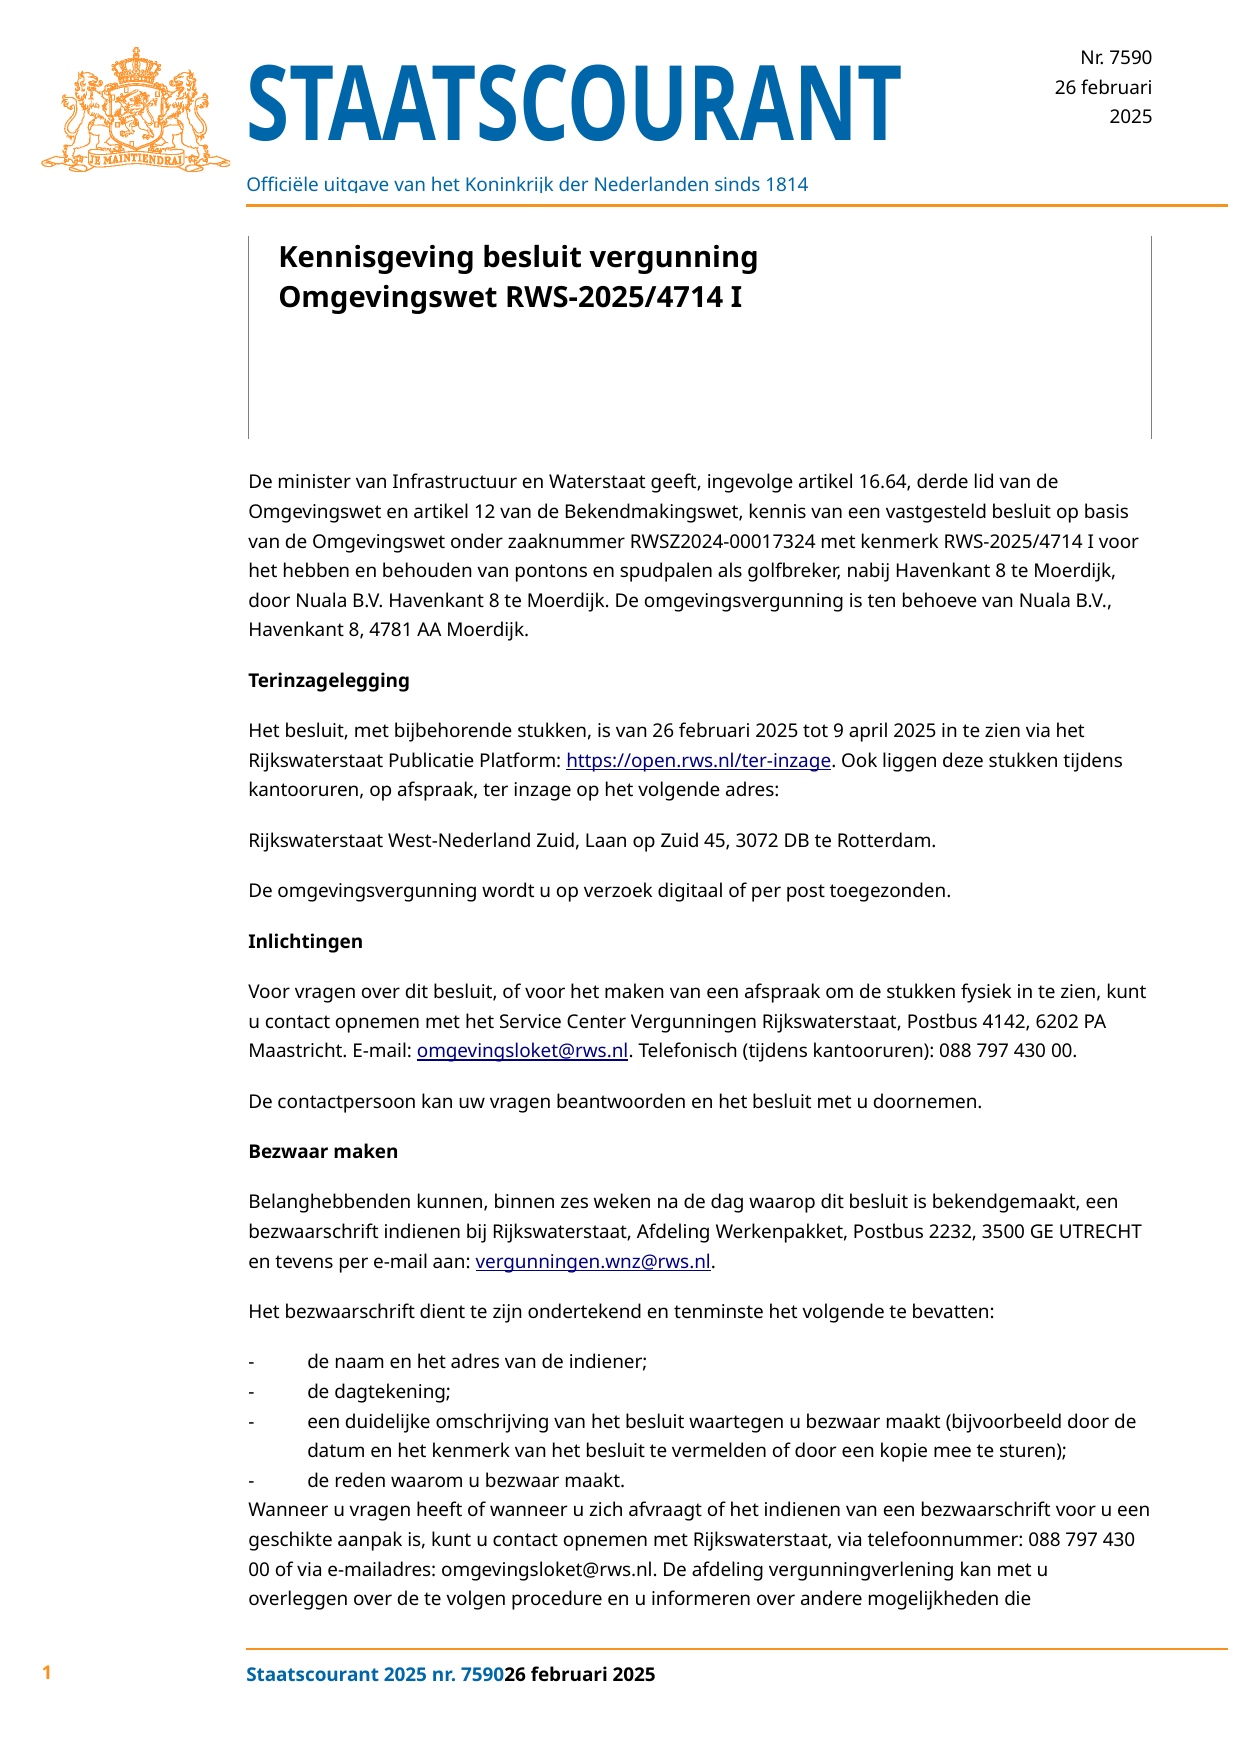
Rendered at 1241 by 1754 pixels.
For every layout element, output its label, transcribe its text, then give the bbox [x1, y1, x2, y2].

picture [912, 236, 1090, 414]
text Terinzagelegging [248, 667, 1152, 693]
list de reden waarom u bezwaar maakt. [248, 1467, 1152, 1493]
text Inlichtingen [248, 928, 1152, 953]
list de naam en het adres van de indiener; [248, 1349, 1152, 1374]
text De omgevingsvergunning wordt u op verzoek digitaal of per post toegezonden. [248, 877, 1152, 903]
text De minister van Infrastructuur en Waterstaat geeft, ingevolge artikel 16.64, derde lid van de Omgevingswet en artikel 12 van de Bekendmakingswet, kennis van een vastgesteld besluit op basis van de Omgevingswet onder zaaknummer RWSZ2024-00017324 met kenmerk RWS-2025/4714 I voor het hebben en behouden van pontons en spudpalen als golfbreker, nabij Havenkant 8 te Moerdijk, door Nuala B.V. Havenkant 8 te Moerdijk. De omgevingsvergunning is ten behoeve van Nuala B.V., Havenkant 8, 4781 AA Moerdijk. [248, 469, 1152, 642]
text Wanneer u vragen heeft of wanneer u zich afvraagt of het indienen van een bezwaarschrift voor u een geschikte aanpak is, kunt u contact opnemen met Rijkswaterstaat, via telefoonnummer: 088 797 430 00 of via e-mailadres: omgevingsloket@rws.nl. De afdeling vergunningverlening kan met u overleggen over de te volgen procedure en u informeren over andere mogelijkheden die [248, 1497, 1152, 1611]
text De contactpersoon kan uw vragen beantwoorden en het besluit met u doornemen. [248, 1088, 1152, 1113]
text Voor vragen over dit besluit, of voor het maken van een afspraak om de stukken fysiek in te zien, kunt u contact opnemen met het Service Center Vergunningen Rijkswaterstaat, Postbus 4142, 6202 PA Maastricht. E-mail: omgevingsloket@rws.nl. Telefonisch (tijdens kantooruren): 088 797 430 00. [248, 978, 1152, 1063]
text Rijkswaterstaat West-Nederland Zuid, Laan op Zuid 45, 3072 DB te Rotterdam. [248, 827, 1152, 853]
list de dagtekening; [248, 1378, 1152, 1404]
text Belanghebbenden kunnen, binnen zes weken na de dag waarop dit besluit is bekendgemaakt, een bezwaarschrift indienen bij Rijkswaterstaat, Afdeling Werkenpakket, Postbus 2232, 3500 GE UTRECHT en tevens per e-mail aan: vergunningen.wnz@rws.nl. [248, 1189, 1152, 1273]
list een duidelijke omschrijving van het besluit waartegen u bezwaar maakt (bijvoorbeeld door de datum en het kenmerk van het besluit te vermelden of door een kopie mee te sturen); [248, 1408, 1152, 1463]
table_header [850, 414, 1151, 439]
text Bezwaar maken [248, 1138, 1152, 1164]
table_header Kennisgeving besluit vergunning Omgevingswet RWS-2025/4714 I [249, 236, 850, 439]
picture [41, 47, 231, 172]
text Het besluit, met bijbehorende stukken, is van 26 februari 2025 tot 9 april 2025 in te zien via het Rijkswaterstaat Publicatie Platform: https://open.rws.nl/ter-inzage. Ook liggen deze stukken tijdens kantooruren, op afspraak, ter inzage op het volgende adres: [248, 717, 1152, 802]
table_header [850, 236, 912, 413]
text Het bezwaarschrift dient te zijn ondertekend en tenminste het volgende te bevatten: [248, 1298, 1152, 1324]
table_header [1090, 236, 1151, 413]
